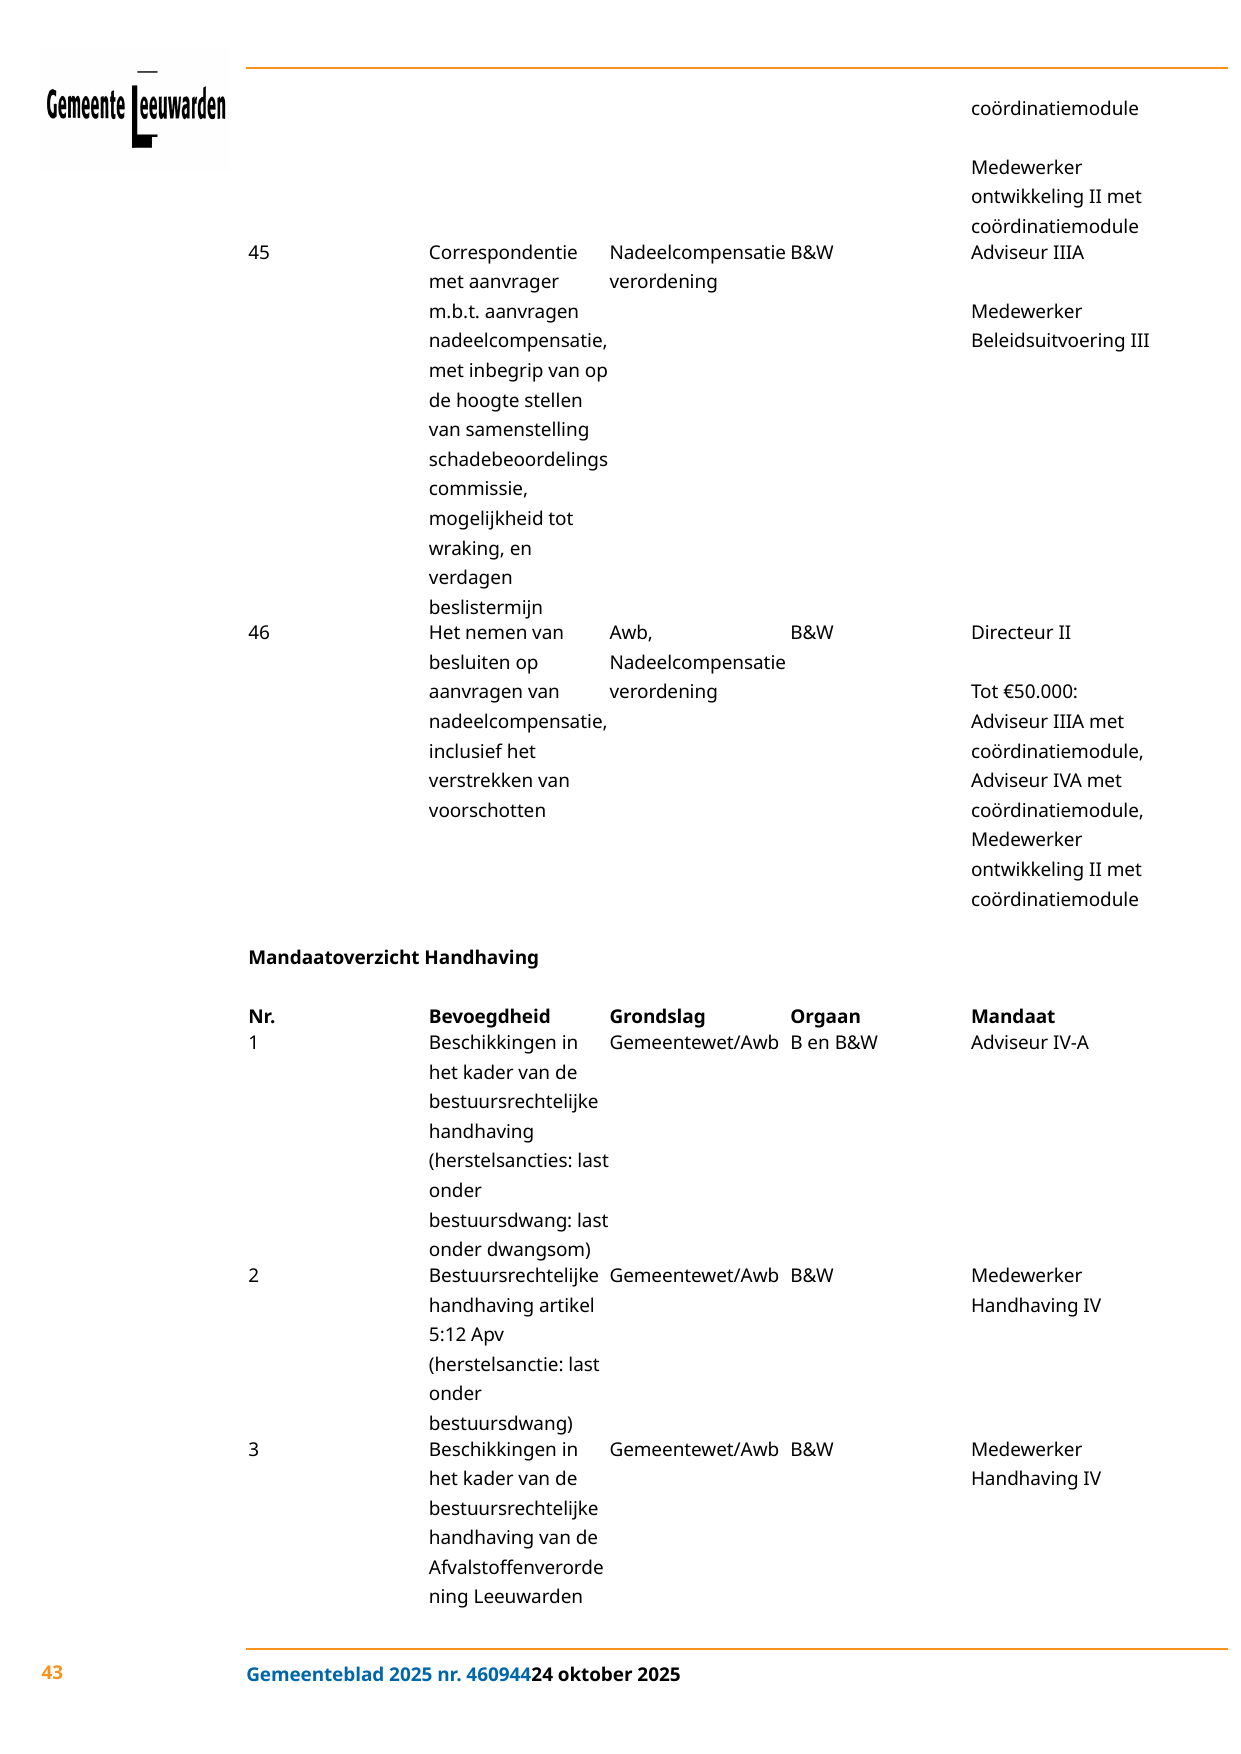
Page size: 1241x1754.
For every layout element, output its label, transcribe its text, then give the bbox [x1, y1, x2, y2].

table_cell 2 [248, 1262, 429, 1436]
table_header Orgaan [790, 1004, 971, 1029]
table_cell Beschikkingen in het kader van de bestuursrechtelijke handhaving (herstelsancties: last onder bestuursdwang: last onder dwangsom) [429, 1029, 609, 1262]
table_header Mandaat [971, 1004, 1152, 1029]
table_cell coördinatiemodule Medewerker ontwikkeling II met coördinatiemodule [971, 95, 1152, 239]
table_cell B&W [790, 239, 971, 619]
table_cell Adviseur IIIA Medewerker Beleidsuitvoering III [971, 239, 1152, 619]
table_cell Adviseur IV-A [971, 1029, 1152, 1262]
picture [41, 47, 231, 172]
table_cell Directeur II Tot €50.000: Adviseur IIIA met coördinatiemodule, Adviseur IVA met coördinatiemodule, Medewerker ontwikkeling II met coördinatiemodule [971, 620, 1152, 912]
table_cell 45 [248, 239, 429, 619]
table_cell Medewerker Handhaving IV [971, 1262, 1152, 1436]
table_cell Gemeentewet/Awb [609, 1262, 790, 1436]
table_cell 3 [248, 1436, 429, 1609]
table_cell B en B&W [790, 1029, 971, 1262]
table_header Grondslag [609, 1004, 790, 1029]
table_cell B&W [790, 620, 971, 912]
table_cell Gemeentewet/Awb [609, 1436, 790, 1609]
table_cell 1 [248, 1029, 429, 1262]
table_cell B&W [790, 1262, 971, 1436]
table_cell 46 [248, 620, 429, 912]
text Mandaatoverzicht Handhaving [248, 944, 1152, 970]
table_cell Bestuursrechtelijke handhaving artikel 5:12 Apv (herstelsanctie: last onder bestuursdwang) [429, 1262, 609, 1436]
table_cell [248, 95, 429, 239]
table_cell [609, 95, 790, 239]
table_cell Het nemen van besluiten op aanvragen van nadeelcompensatie, inclusief het verstrekken van voorschotten [429, 620, 609, 912]
table_header Nr. [248, 1004, 429, 1029]
table_header Bevoegdheid [429, 1004, 609, 1029]
table_cell Beschikkingen in het kader van de bestuursrechtelijke handhaving van de Afvalstoffenverordening Leeuwarden [429, 1436, 609, 1609]
table_cell Medewerker Handhaving IV [971, 1436, 1152, 1609]
table_cell Nadeelcompensatieverordening [609, 239, 790, 619]
table_cell [429, 95, 609, 239]
table_cell Correspondentie met aanvrager m.b.t. aanvragen nadeelcompensatie, met inbegrip van op de hoogte stellen van samenstelling schadebeoordelingscommissie, mogelijkheid tot wraking, en verdagen beslistermijn [429, 239, 609, 619]
table_cell Gemeentewet/Awb [609, 1029, 790, 1262]
table_cell [790, 95, 971, 239]
table_cell B&W [790, 1436, 971, 1609]
table_cell Awb, Nadeelcompensatieverordening [609, 620, 790, 912]
